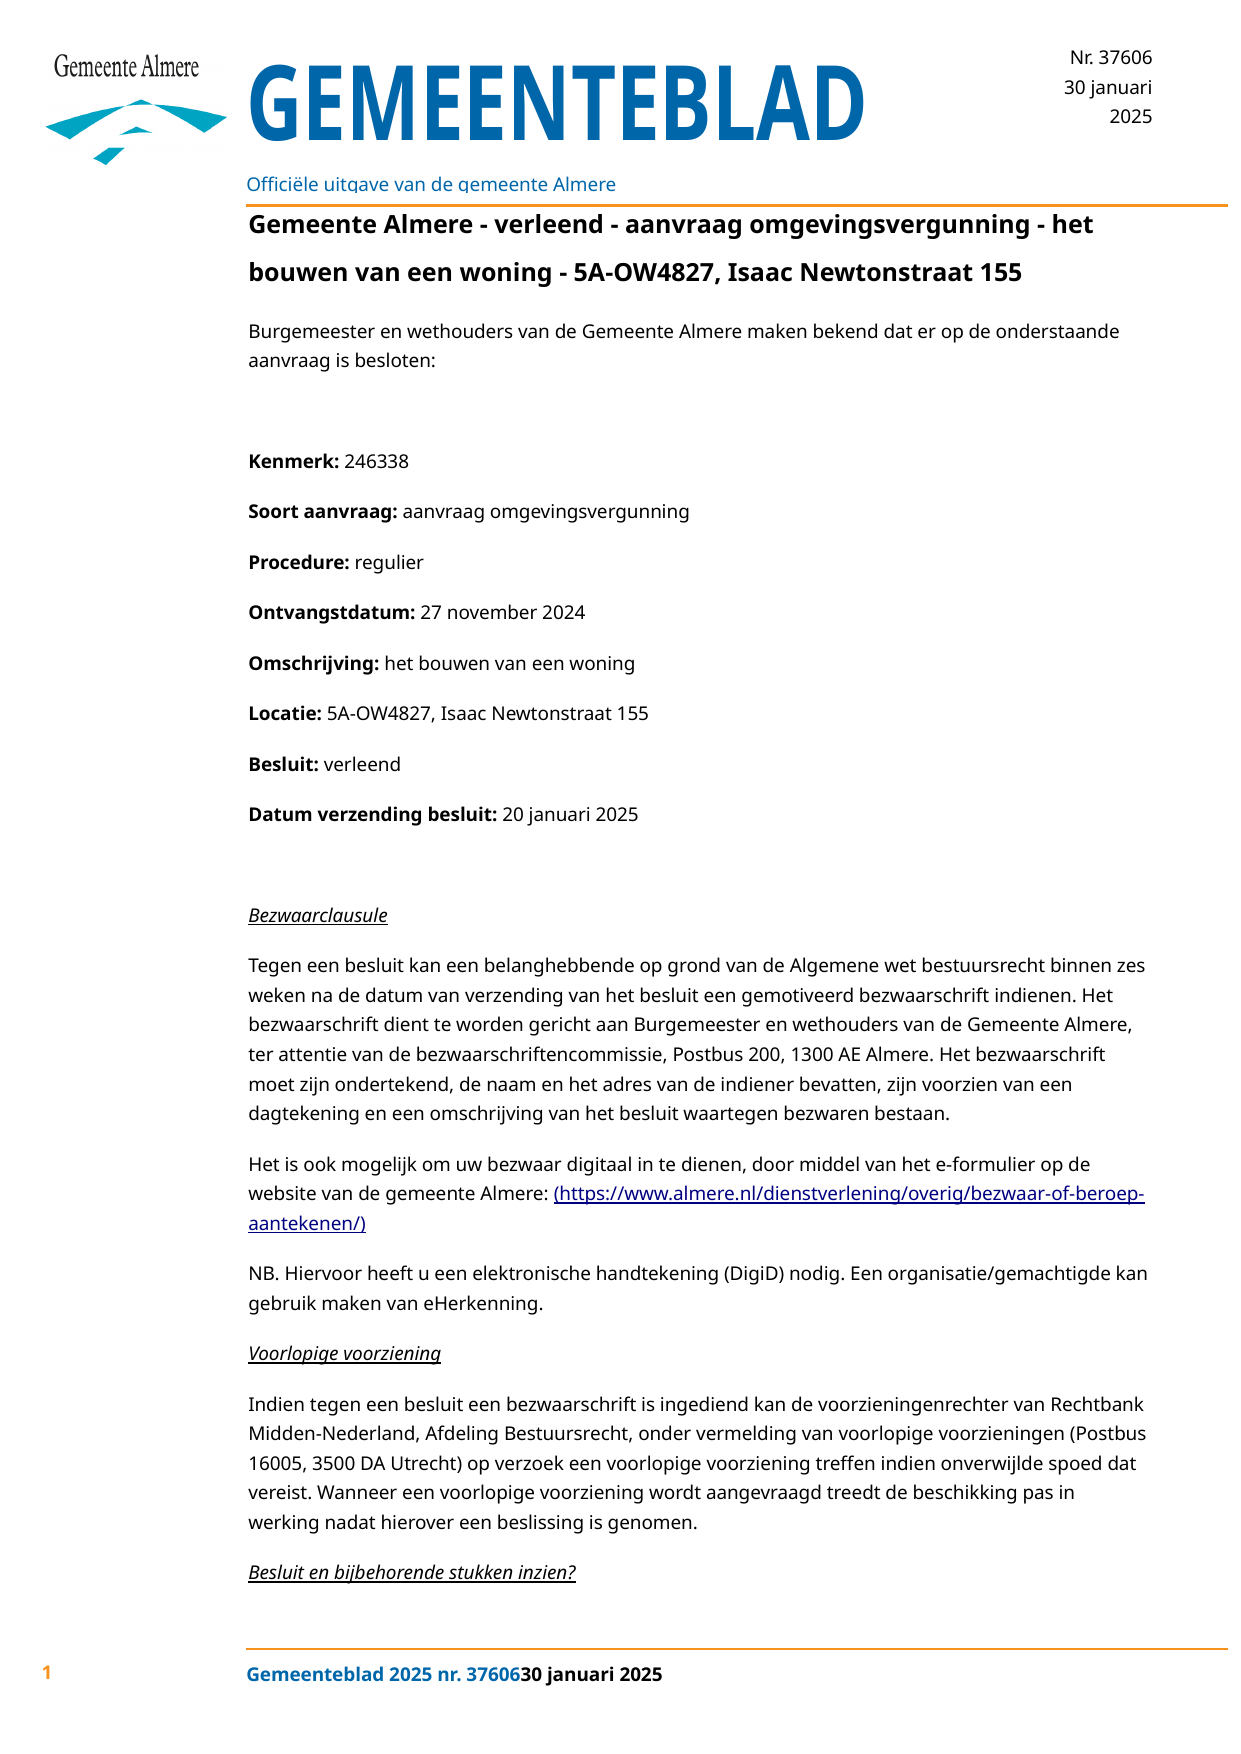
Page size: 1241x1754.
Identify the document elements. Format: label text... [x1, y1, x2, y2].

text Procedure: regulier [248, 549, 1152, 575]
text Burgemeester en wethouders van de Gemeente Almere maken bekend dat er op de onderstaande aanvraag is besloten: [248, 318, 1152, 373]
text Bezwaarclausule [248, 902, 1152, 928]
text Ontvangstdatum: 27 november 2024 [248, 599, 1152, 625]
text Voorlopige voorziening [248, 1340, 1152, 1366]
text Locatie: 5A-OW4827, Isaac Newtonstraat 155 [248, 700, 1152, 726]
text Datum verzending besluit: 20 januari 2025 [248, 801, 1152, 827]
text Besluit: verleend [248, 751, 1152, 777]
text NB. Hiervoor heeft u een elektronische handtekening (DigiD) nodig. Een organisatie/gemachtigde kan gebruik maken van eHerkenning. [248, 1260, 1152, 1316]
text Het is ook mogelijk om uw bezwaar digitaal in te dienen, door middel van het e-formulier op de website van de gemeente Almere: (https://www.almere.nl/dienstverlening/overig/bezwaar-of-beroep-aantekenen/) [248, 1151, 1152, 1236]
text Gemeente Almere - verleend - aanvraag omgevingsvergunning - het bouwen van een woning - 5A-OW4827, Isaac Newtonstraat 155 [248, 207, 1152, 288]
picture [41, 47, 231, 172]
text Omschrijving: het bouwen van een woning [248, 650, 1152, 676]
text Indien tegen een besluit een bezwaarschrift is ingediend kan de voorzieningenrechter van Rechtbank Midden-Nederland, Afdeling Bestuursrecht, onder vermelding van voorlopige voorzieningen (Postbus 16005, 3500 DA Utrecht) op verzoek een voorlopige voorziening treffen indien onverwijlde spoed dat vereist. Wanneer een voorlopige voorziening wordt aangevraagd treedt de beschikking pas in werking nadat hierover een beslissing is genomen. [248, 1391, 1152, 1535]
text Soort aanvraag: aanvraag omgevingsvergunning [248, 499, 1152, 524]
text Tegen een besluit kan een belanghebbende op grond van de Algemene wet bestuursrecht binnen zes weken na de datum van verzending van het besluit een gemotiveerd bezwaarschrift indienen. Het bezwaarschrift dient te worden gericht aan Burgemeester en wethouders van de Gemeente Almere, ter attentie van de bezwaarschriftencommissie, Postbus 200, 1300 AE Almere. Het bezwaarschrift moet zijn ondertekend, de naam en het adres van de indiener bevatten, zijn voorzien van een dagtekening en een omschrijving van het besluit waartegen bezwaren bestaan. [248, 952, 1152, 1126]
text Besluit en bijbehorende stukken inzien? [248, 1559, 1152, 1585]
text Kenmerk: 246338 [248, 448, 1152, 474]
